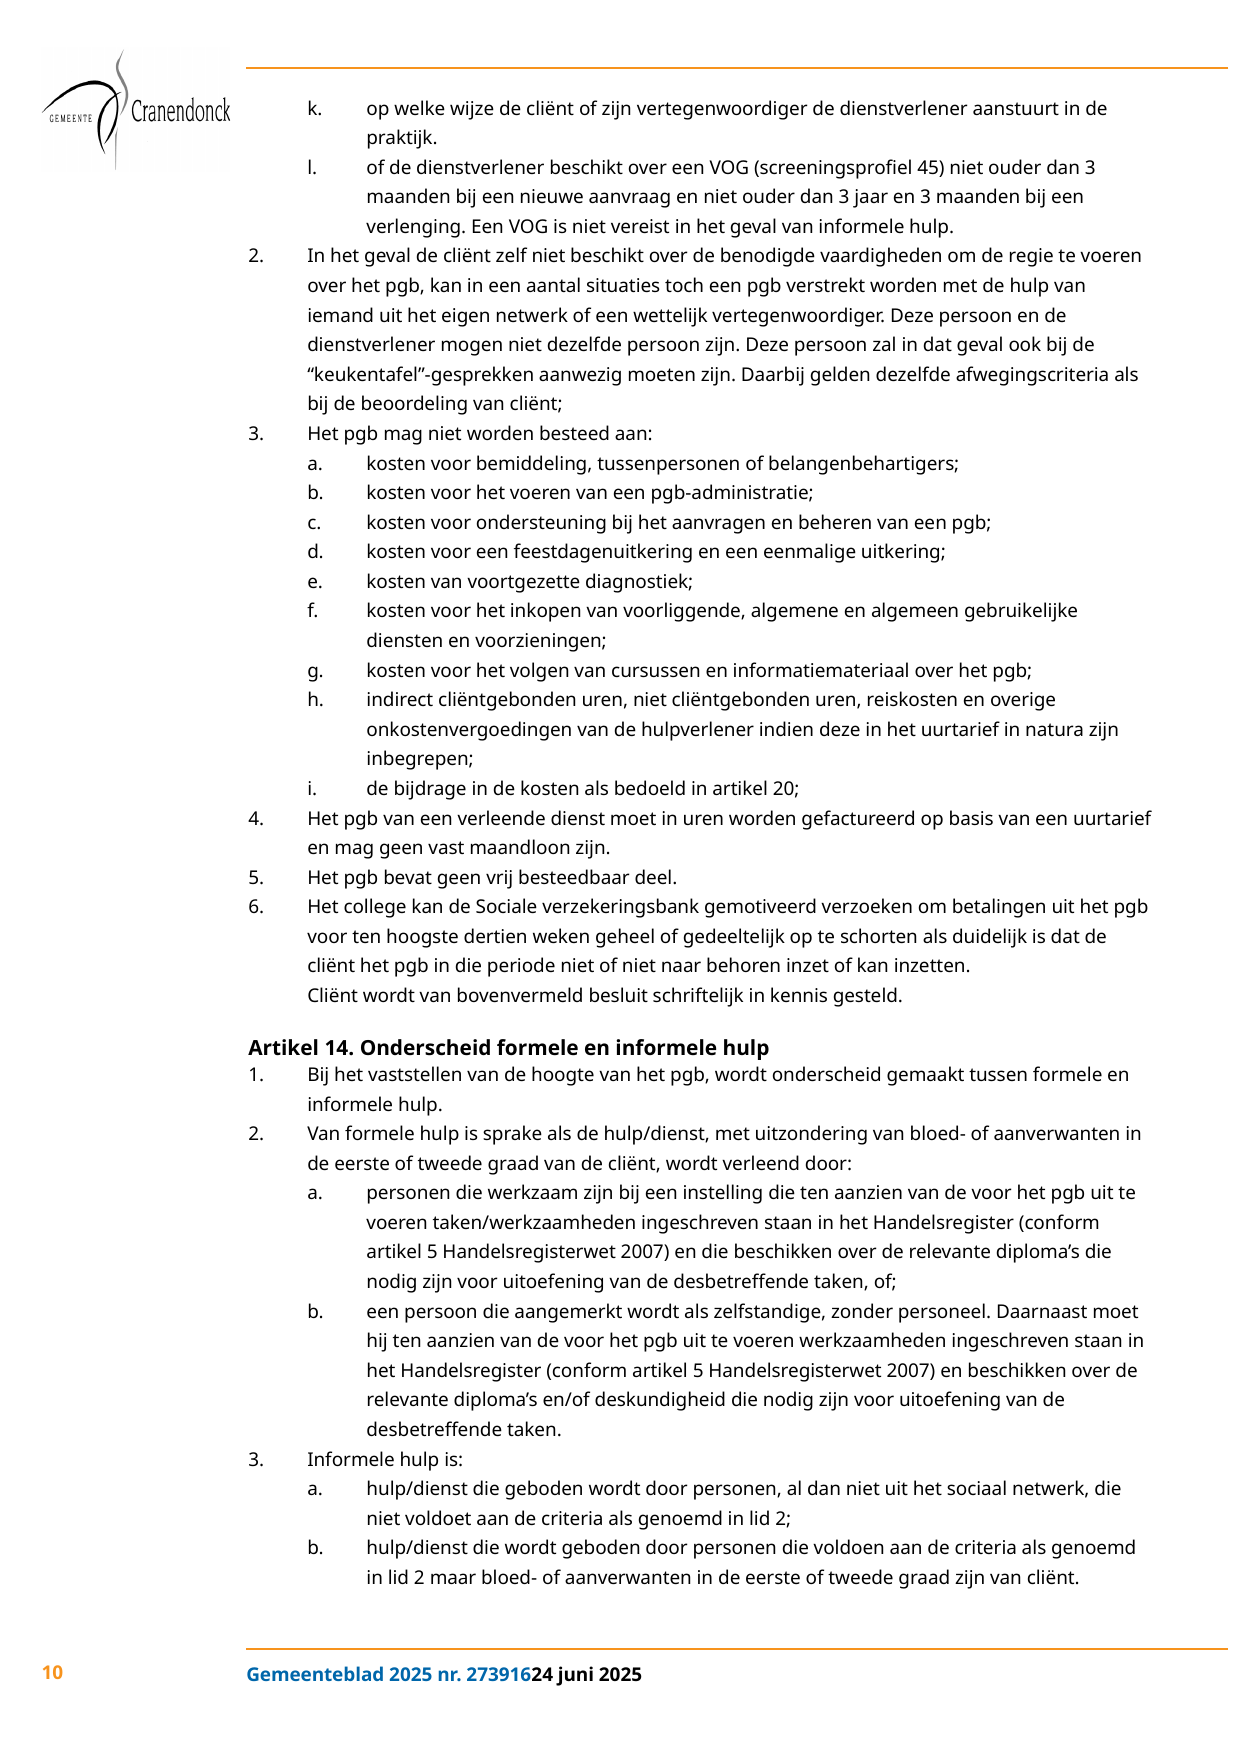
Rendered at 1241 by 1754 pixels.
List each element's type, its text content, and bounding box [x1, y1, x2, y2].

list Het college kan de Sociale verzekeringsbank gemotiveerd verzoeken om betalingen uit het pgb voor ten hoogste dertien weken geheel of gedeeltelijk op te schorten als duidelijk is dat de cliënt het pgb in die periode niet of niet naar behoren inzet of kan inzetten. [248, 893, 1152, 978]
list kosten voor bemiddeling, tussenpersonen of belangenbehartigers; [307, 450, 1152, 476]
text Artikel 14. Onderscheid formele en informele hulp [248, 1033, 1152, 1061]
list Het pgb van een verleende dienst moet in uren worden gefactureerd op basis van een uurtarief en mag geen vast maandloon zijn. [248, 805, 1152, 860]
list Het pgb mag niet worden besteed aan: [248, 420, 1152, 446]
list kosten voor het inkopen van voorliggende, algemene en algemeen gebruikelijke diensten en voorzieningen; [307, 598, 1152, 653]
list Het pgb bevat geen vrij besteedbaar deel. [248, 864, 1152, 890]
list kosten voor het volgen van cursussen en informatiemateriaal over het pgb; [307, 657, 1152, 683]
list hulp/dienst die geboden wordt door personen, al dan niet uit het sociaal netwerk, die niet voldoet aan de criteria als genoemd in lid 2; [307, 1475, 1152, 1531]
list kosten voor het voeren van een pgb-administratie; [307, 479, 1152, 505]
list Bij het vaststellen van de hoogte van het pgb, wordt onderscheid gemaakt tussen formele en informele hulp. [248, 1061, 1152, 1116]
list Informele hulp is: [248, 1446, 1152, 1471]
list hulp/dienst die wordt geboden door personen die voldoen aan de criteria als genoemd in lid 2 maar bloed- of aanverwanten in de eerste of tweede graad zijn van cliënt. [307, 1534, 1152, 1590]
list Cliënt wordt van bovenvermeld besluit schriftelijk in kennis gesteld. [248, 982, 1152, 1008]
list of de dienstverlener beschikt over een VOG (screeningsprofiel 45) niet ouder dan 3 maanden bij een nieuwe aanvraag en niet ouder dan 3 jaar en 3 maanden bij een verlenging. Een VOG is niet vereist in het geval van informele hulp. [307, 154, 1152, 239]
list Van formele hulp is sprake als de hulp/dienst, met uitzondering van bloed- of aanverwanten in de eerste of tweede graad van de cliënt, wordt verleend door: [248, 1120, 1152, 1176]
list op welke wijze de cliënt of zijn vertegenwoordiger de dienstverlener aanstuurt in de praktijk. [307, 95, 1152, 150]
list kosten voor een feestdagenuitkering en een eenmalige uitkering; [307, 538, 1152, 564]
list In het geval de cliënt zelf niet beschikt over de benodigde vaardigheden om de regie te voeren over het pgb, kan in een aantal situaties toch een pgb verstrekt worden met de hulp van iemand uit het eigen netwerk of een wettelijk vertegenwoordiger. Deze persoon en de dienstverlener mogen niet dezelfde persoon zijn. Deze persoon zal in dat geval ook bij de “keukentafel”-gesprekken aanwezig moeten zijn. Daarbij gelden dezelfde afwegingscriteria als bij de beoordeling van cliënt; [248, 243, 1152, 416]
list personen die werkzaam zijn bij een instelling die ten aanzien van de voor het pgb uit te voeren taken/werkzaamheden ingeschreven staan in het Handelsregister (conform artikel 5 Handelsregisterwet 2007) en die beschikken over de relevante diploma’s die nodig zijn voor uitoefening van de desbetreffende taken, of; [307, 1179, 1152, 1294]
list kosten van voortgezette diagnostiek; [307, 568, 1152, 594]
list een persoon die aangemerkt wordt als zelfstandige, zonder personeel. Daarnaast moet hij ten aanzien van de voor het pgb uit te voeren werkzaamheden ingeschreven staan in het Handelsregister (conform artikel 5 Handelsregisterwet 2007) en beschikken over de relevante diploma’s en/of deskundigheid die nodig zijn voor uitoefening van de desbetreffende taken. [307, 1298, 1152, 1442]
list de bijdrage in de kosten als bedoeld in artikel 20; [307, 775, 1152, 801]
list kosten voor ondersteuning bij het aanvragen en beheren van een pgb; [307, 509, 1152, 535]
picture [41, 47, 231, 172]
list indirect cliëntgebonden uren, niet cliëntgebonden uren, reiskosten en overige onkostenvergoedingen van de hulpverlener indien deze in het uurtarief in natura zijn inbegrepen; [307, 686, 1152, 771]
